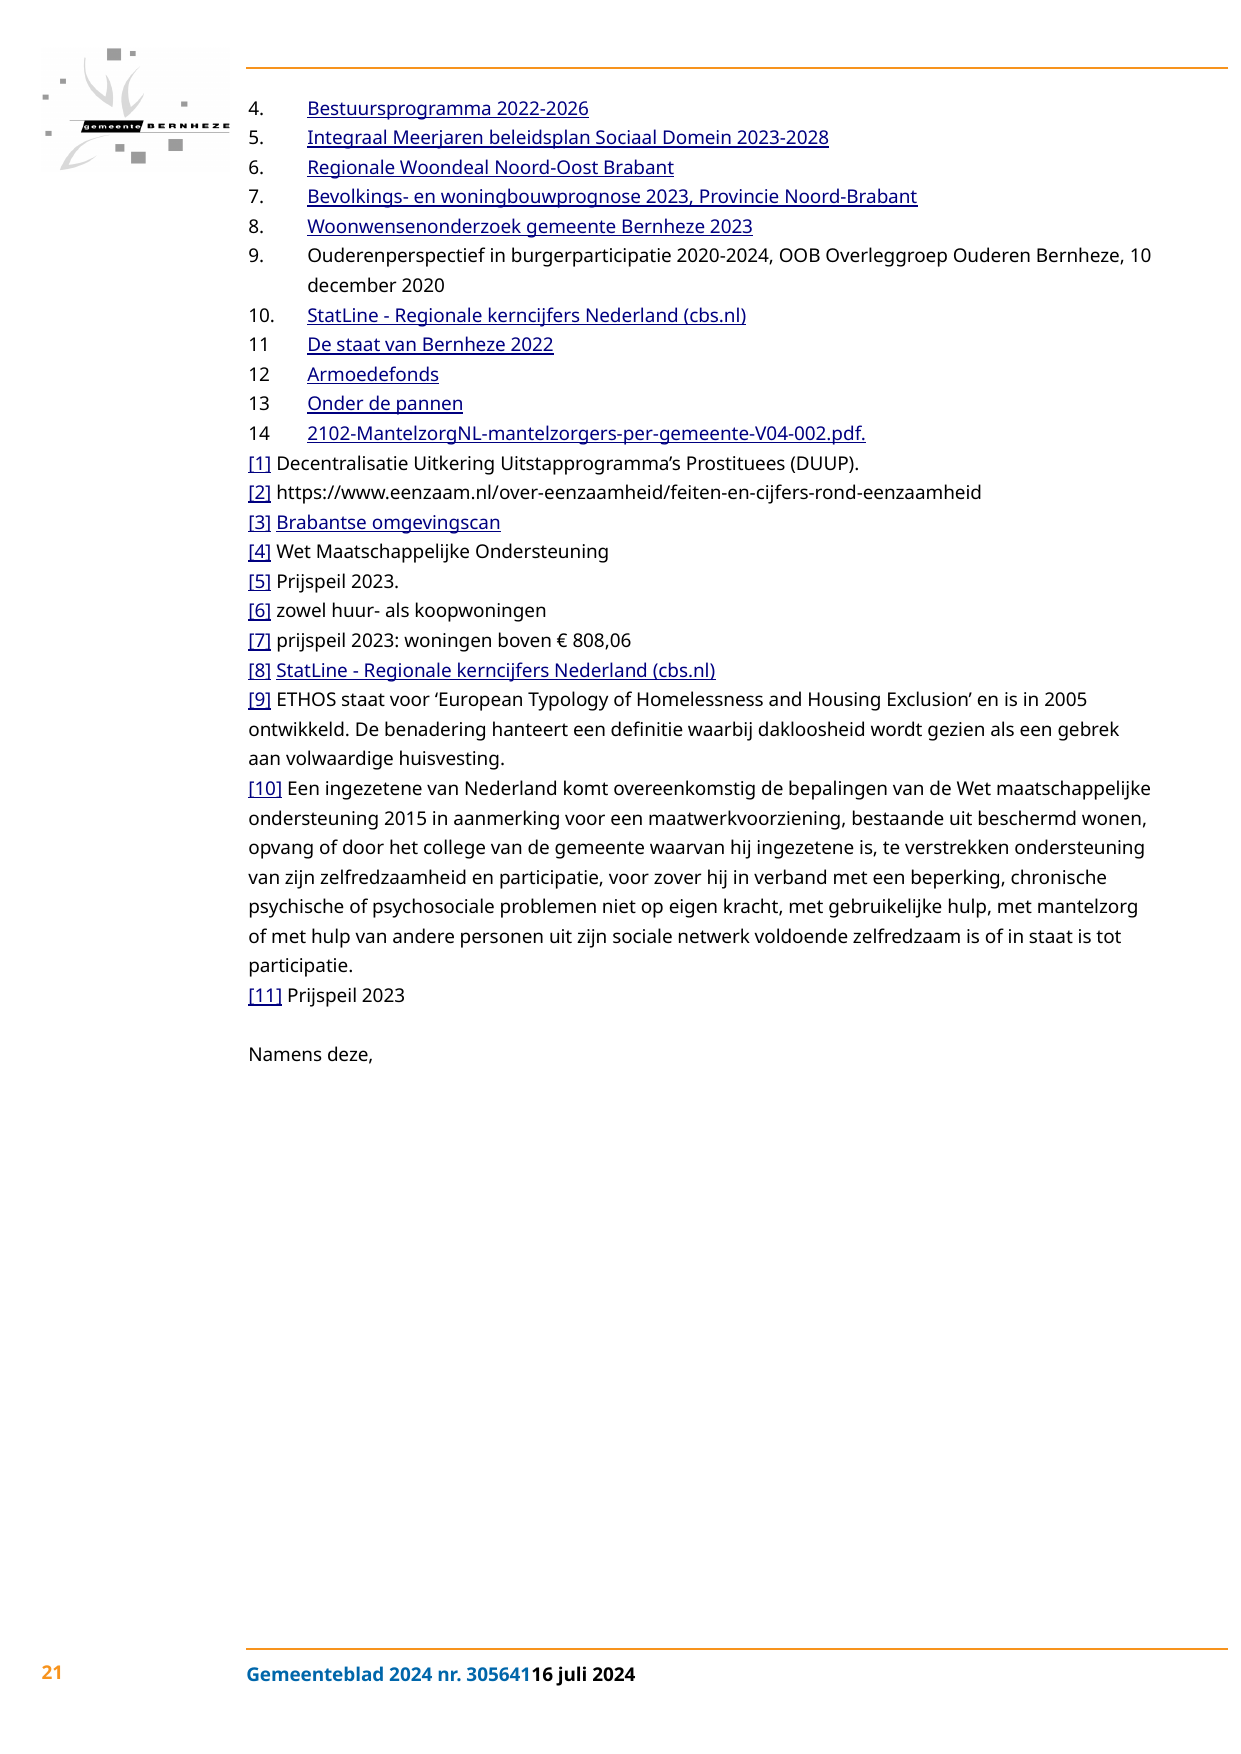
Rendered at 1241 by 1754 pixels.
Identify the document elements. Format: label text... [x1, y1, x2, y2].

text [6] zowel huur- als koopwoningen [248, 598, 1152, 623]
text [11] Prijspeil 2023 [248, 982, 1152, 1008]
list 2102-MantelzorgNL-mantelzorgers-per-gemeente-V04-002.pdf. [248, 420, 1152, 446]
list De staat van Bernheze 2022 [248, 331, 1152, 357]
list Integraal Meerjaren beleidsplan Sociaal Domein 2023-2028 [248, 124, 1152, 150]
list Onder de pannen [248, 391, 1152, 416]
text [2] https://www.eenzaam.nl/over-eenzaamheid/feiten-en-cijfers-rond-eenzaamheid [248, 479, 1152, 505]
list StatLine - Regionale kerncijfers Nederland (cbs.nl) [248, 302, 1152, 328]
text [8] StatLine - Regionale kerncijfers Nederland (cbs.nl) [248, 657, 1152, 683]
list Bevolkings- en woningbouwprognose 2023, Provincie Noord-Brabant [248, 183, 1152, 209]
text [3] Brabantse omgevingscan [248, 509, 1152, 535]
list Woonwensenonderzoek gemeente Bernheze 2023 [248, 213, 1152, 239]
list Bestuursprogramma 2022-2026 [248, 95, 1152, 121]
text [4] Wet Maatschappelijke Ondersteuning [248, 538, 1152, 564]
picture [41, 47, 231, 172]
text [9] ETHOS staat voor ‘European Typology of Homelessness and Housing Exclusion’ en is in 2005 ontwikkeld. De benadering hanteert een definitie waarbij dakloosheid wordt gezien als een gebrek aan volwaardige huisvesting. [248, 686, 1152, 771]
list Regionale Woondeal Noord-Oost Brabant [248, 154, 1152, 180]
text [10] Een ingezetene van Nederland komt overeenkomstig de bepalingen van de Wet maatschappelijke ondersteuning 2015 in aanmerking voor een maatwerkvoorziening, bestaande uit beschermd wonen, opvang of door het college van de gemeente waarvan hij ingezetene is, te verstrekken ondersteuning van zijn zelfredzaamheid en participatie, voor zover hij in verband met een beperking, chronische psychische of psychosociale problemen niet op eigen kracht, met gebruikelijke hulp, met mantelzorg of met hulp van andere personen uit zijn sociale netwerk voldoende zelfredzaam is of in staat is tot participatie. [248, 775, 1152, 978]
text [5] Prijspeil 2023. [248, 568, 1152, 594]
text [1] Decentralisatie Uitkering Uitstapprogramma’s Prostituees (DUUP). [248, 450, 1152, 476]
text [7] prijspeil 2023: woningen boven € 808,06 [248, 627, 1152, 653]
list Ouderenperspectief in burgerparticipatie 2020-2024, OOB Overleggroep Ouderen Bernheze, 10 december 2020 [248, 243, 1152, 298]
list Armoedefonds [248, 361, 1152, 387]
text Namens deze, [248, 1041, 1152, 1067]
